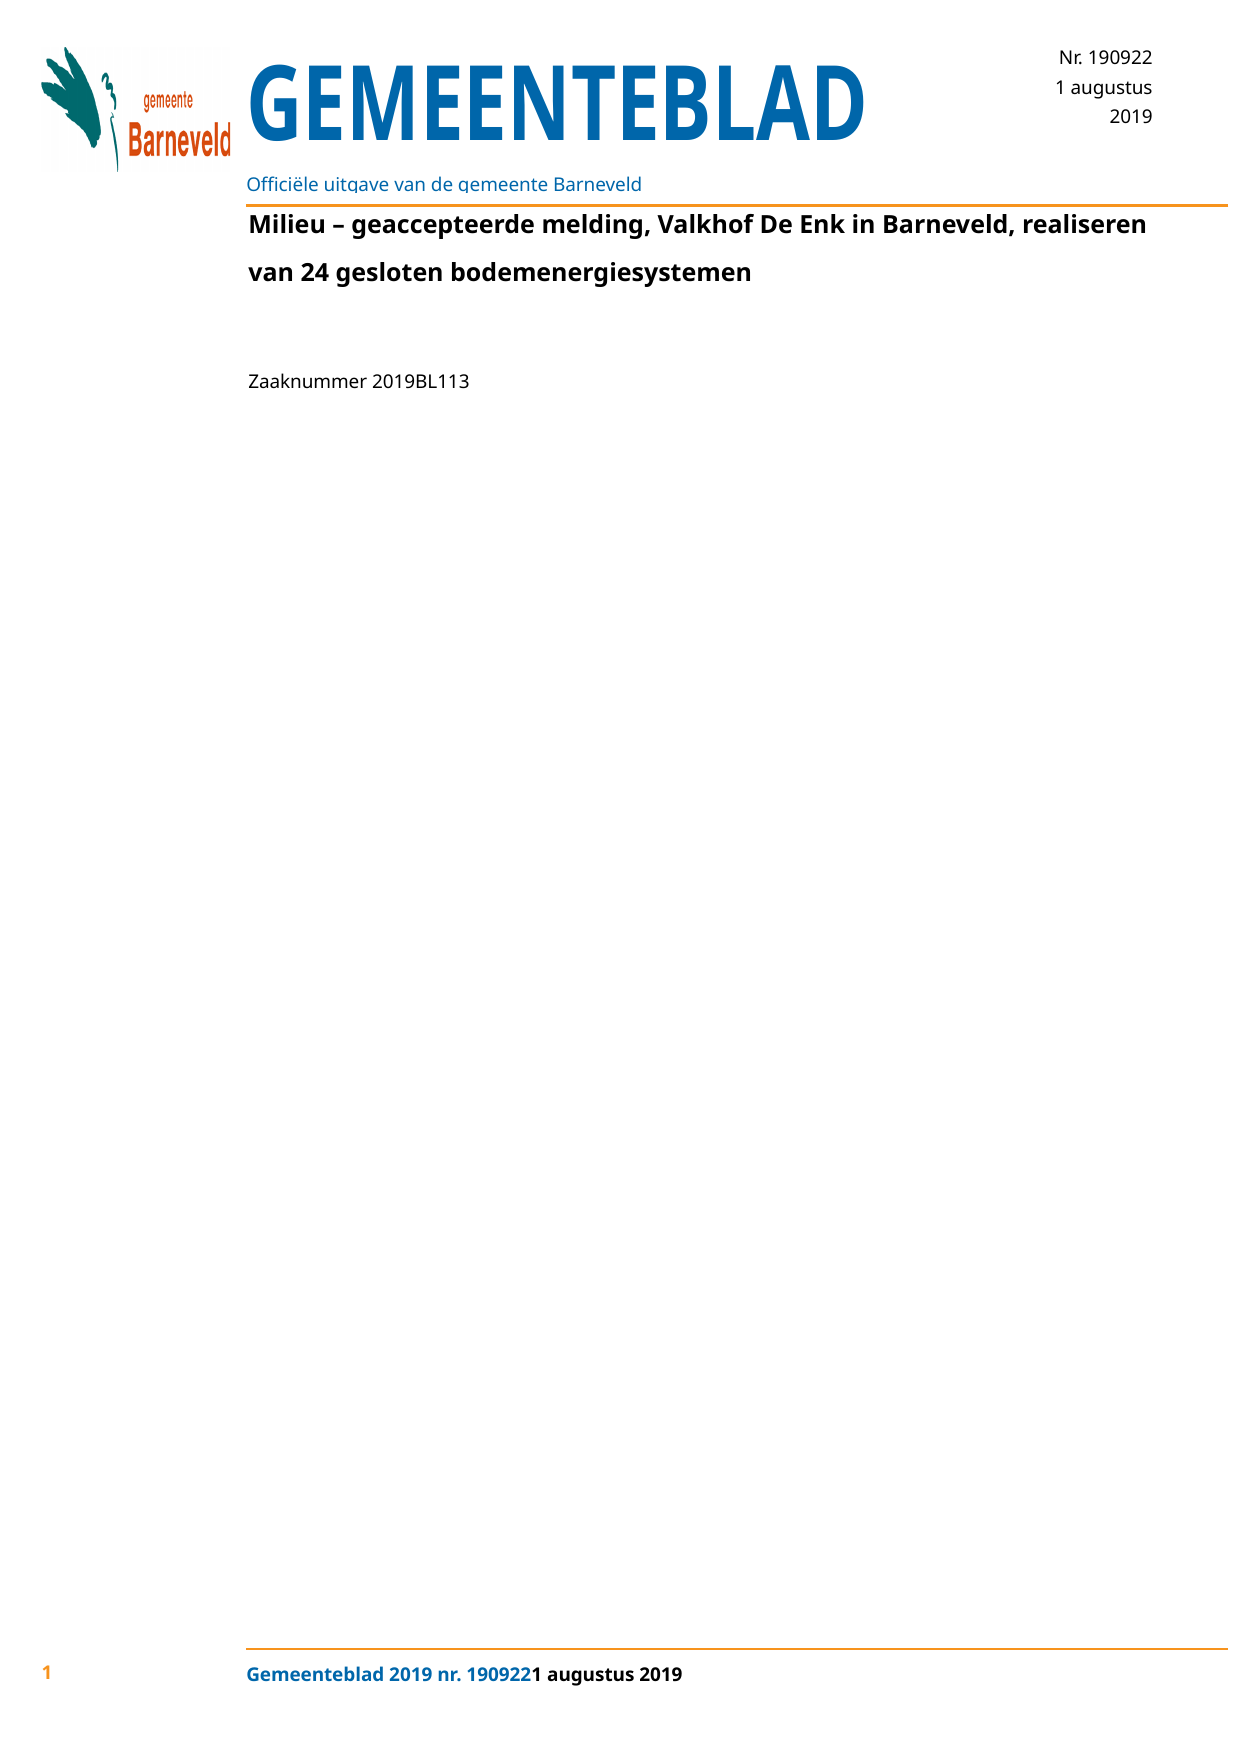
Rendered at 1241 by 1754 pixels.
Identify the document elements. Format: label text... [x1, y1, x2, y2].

text Zaaknummer 2019BL113 [248, 368, 1152, 394]
picture [41, 47, 231, 172]
text Milieu – geaccepteerde melding, Valkhof De Enk in Barneveld, realiseren van 24 gesloten bodemenergiesystemen [248, 207, 1152, 288]
